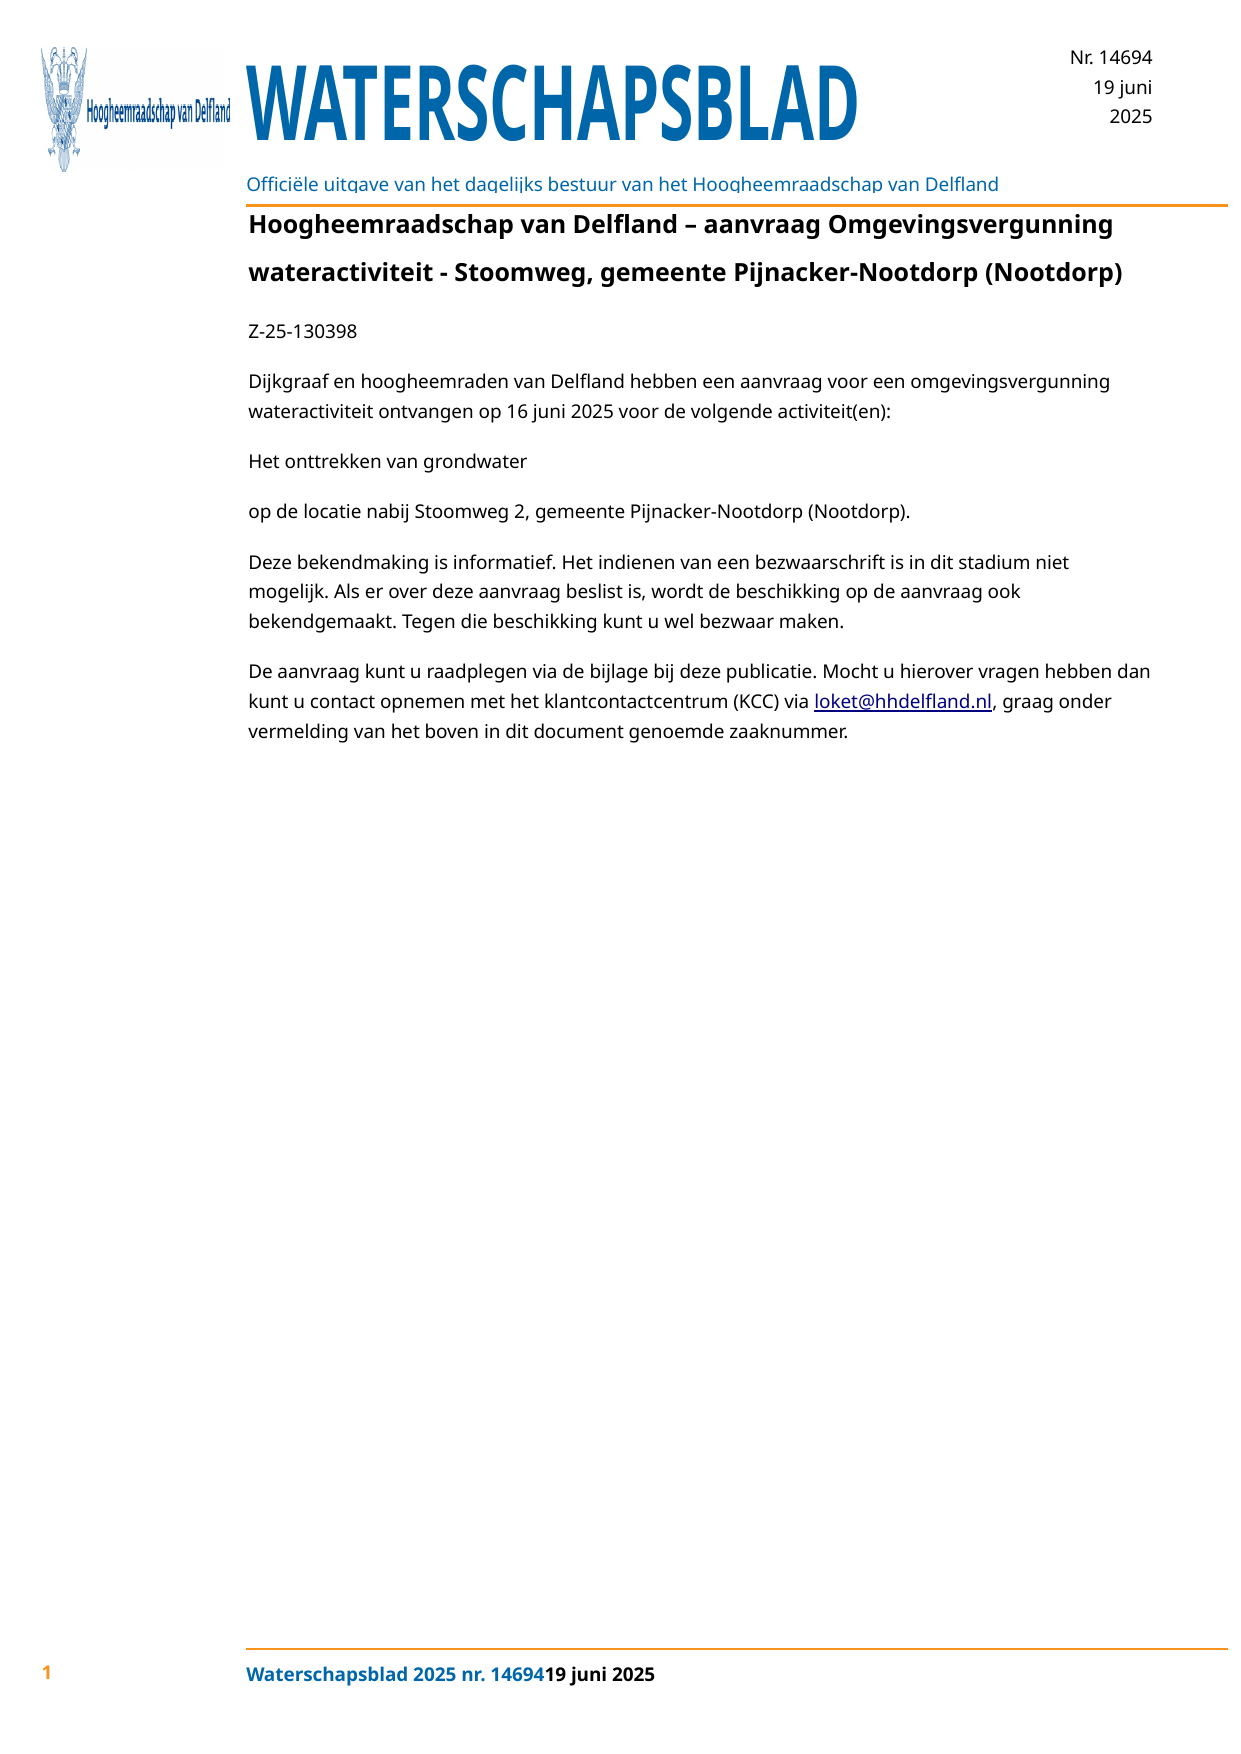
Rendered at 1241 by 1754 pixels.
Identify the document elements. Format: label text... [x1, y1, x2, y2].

text Hoogheemraadschap van Delfland – aanvraag Omgevingsvergunning wateractiviteit - Stoomweg, gemeente Pijnacker-Nootdorp (Nootdorp) [248, 207, 1152, 288]
picture [41, 47, 231, 172]
text Deze bekendmaking is informatief. Het indienen van een bezwaarschrift is in dit stadium niet mogelijk. Als er over deze aanvraag beslist is, wordt de beschikking op de aanvraag ook bekendgemaakt. Tegen die beschikking kunt u wel bezwaar maken. [248, 549, 1152, 634]
text Het onttrekken van grondwater [248, 448, 1152, 474]
text De aanvraag kunt u raadplegen via de bijlage bij deze publicatie. Mocht u hierover vragen hebben dan kunt u contact opnemen met het klantcontactcentrum (KCC) via loket@hhdelfland.nl, graag onder vermelding van het boven in dit document genoemde zaaknummer. [248, 659, 1152, 744]
text Dijkgraaf en hoogheemraden van Delfland hebben een aanvraag voor een omgevingsvergunning wateractiviteit ontvangen op 16 juni 2025 voor de volgende activiteit(en): [248, 368, 1152, 424]
text Z-25-130398 [248, 318, 1152, 344]
text op de locatie nabij Stoomweg 2, gemeente Pijnacker-Nootdorp (Nootdorp). [248, 499, 1152, 524]
